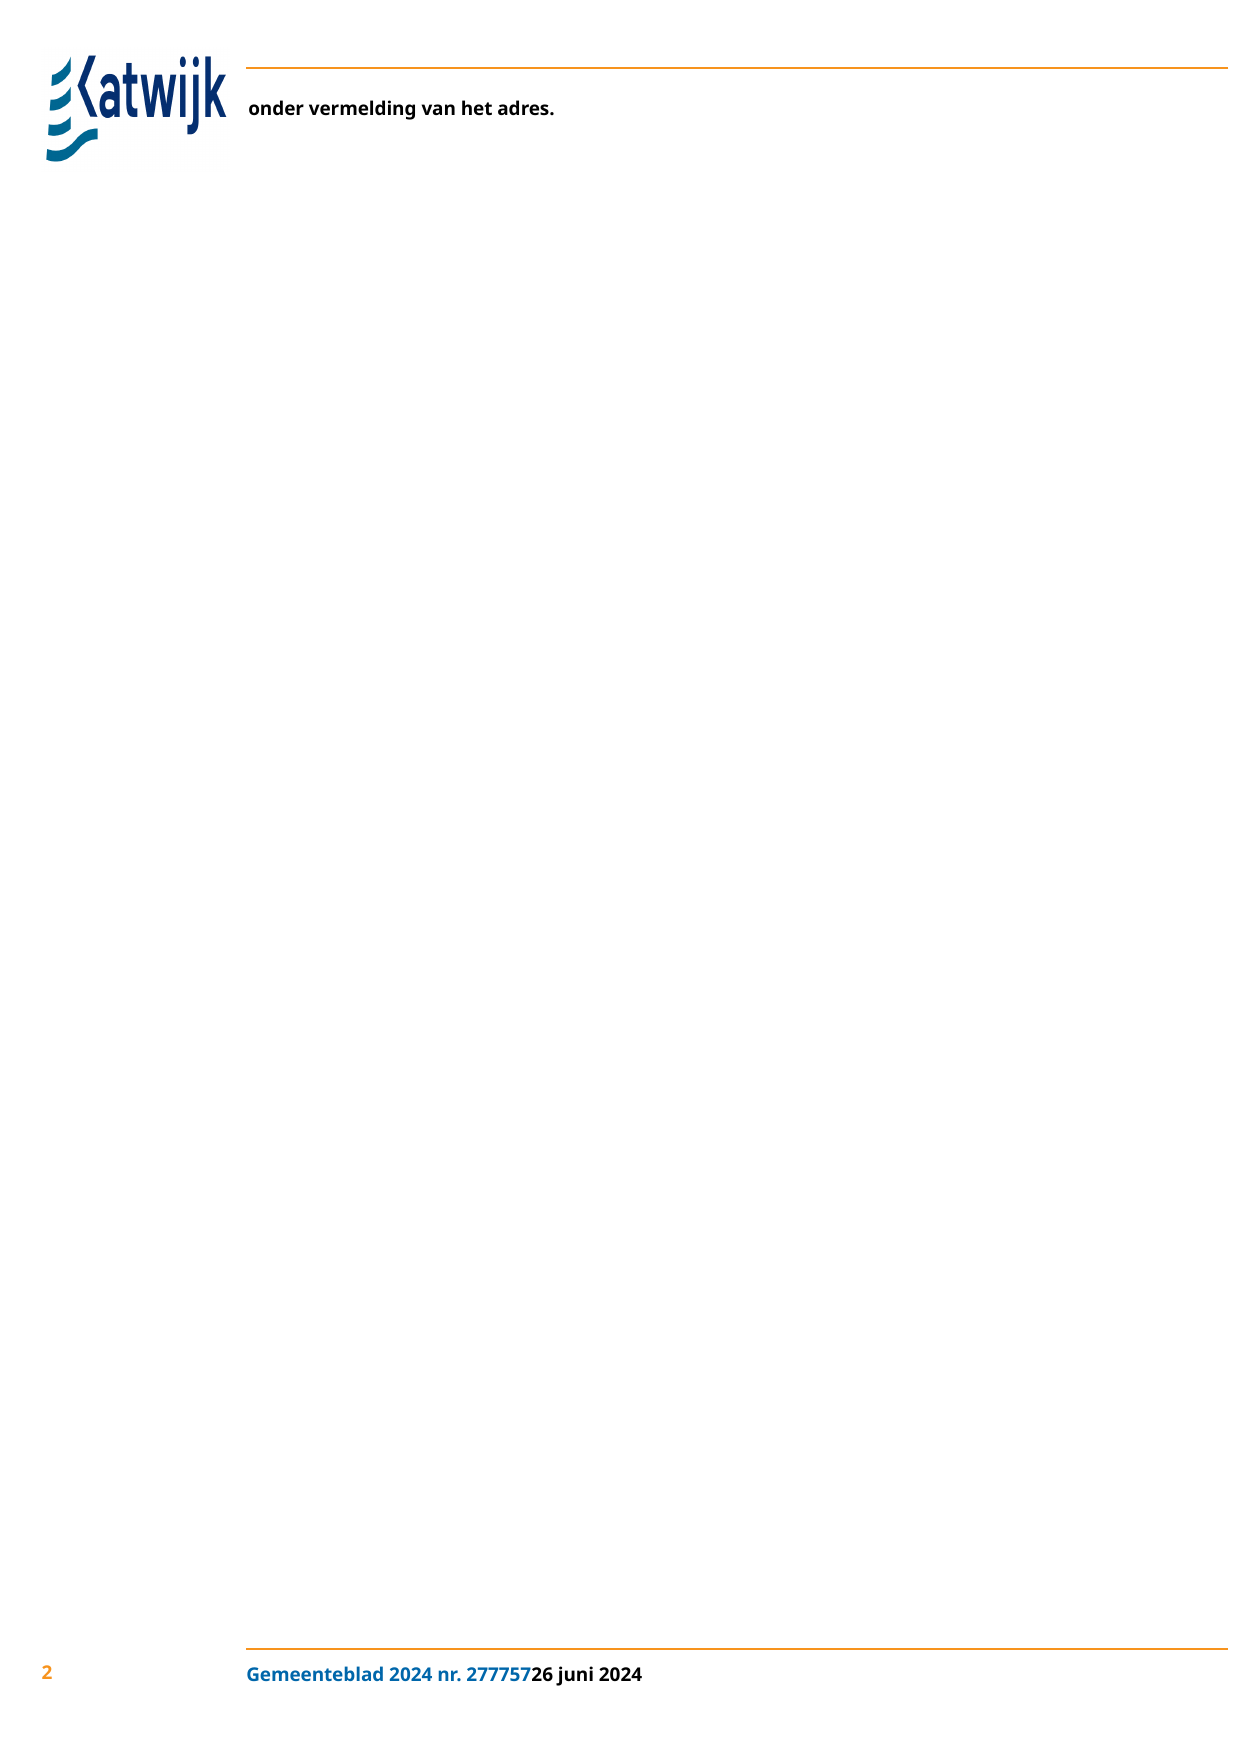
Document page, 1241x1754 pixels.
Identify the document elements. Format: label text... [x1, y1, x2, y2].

text onder vermelding van het adres. [248, 95, 1152, 121]
picture [41, 47, 231, 172]
